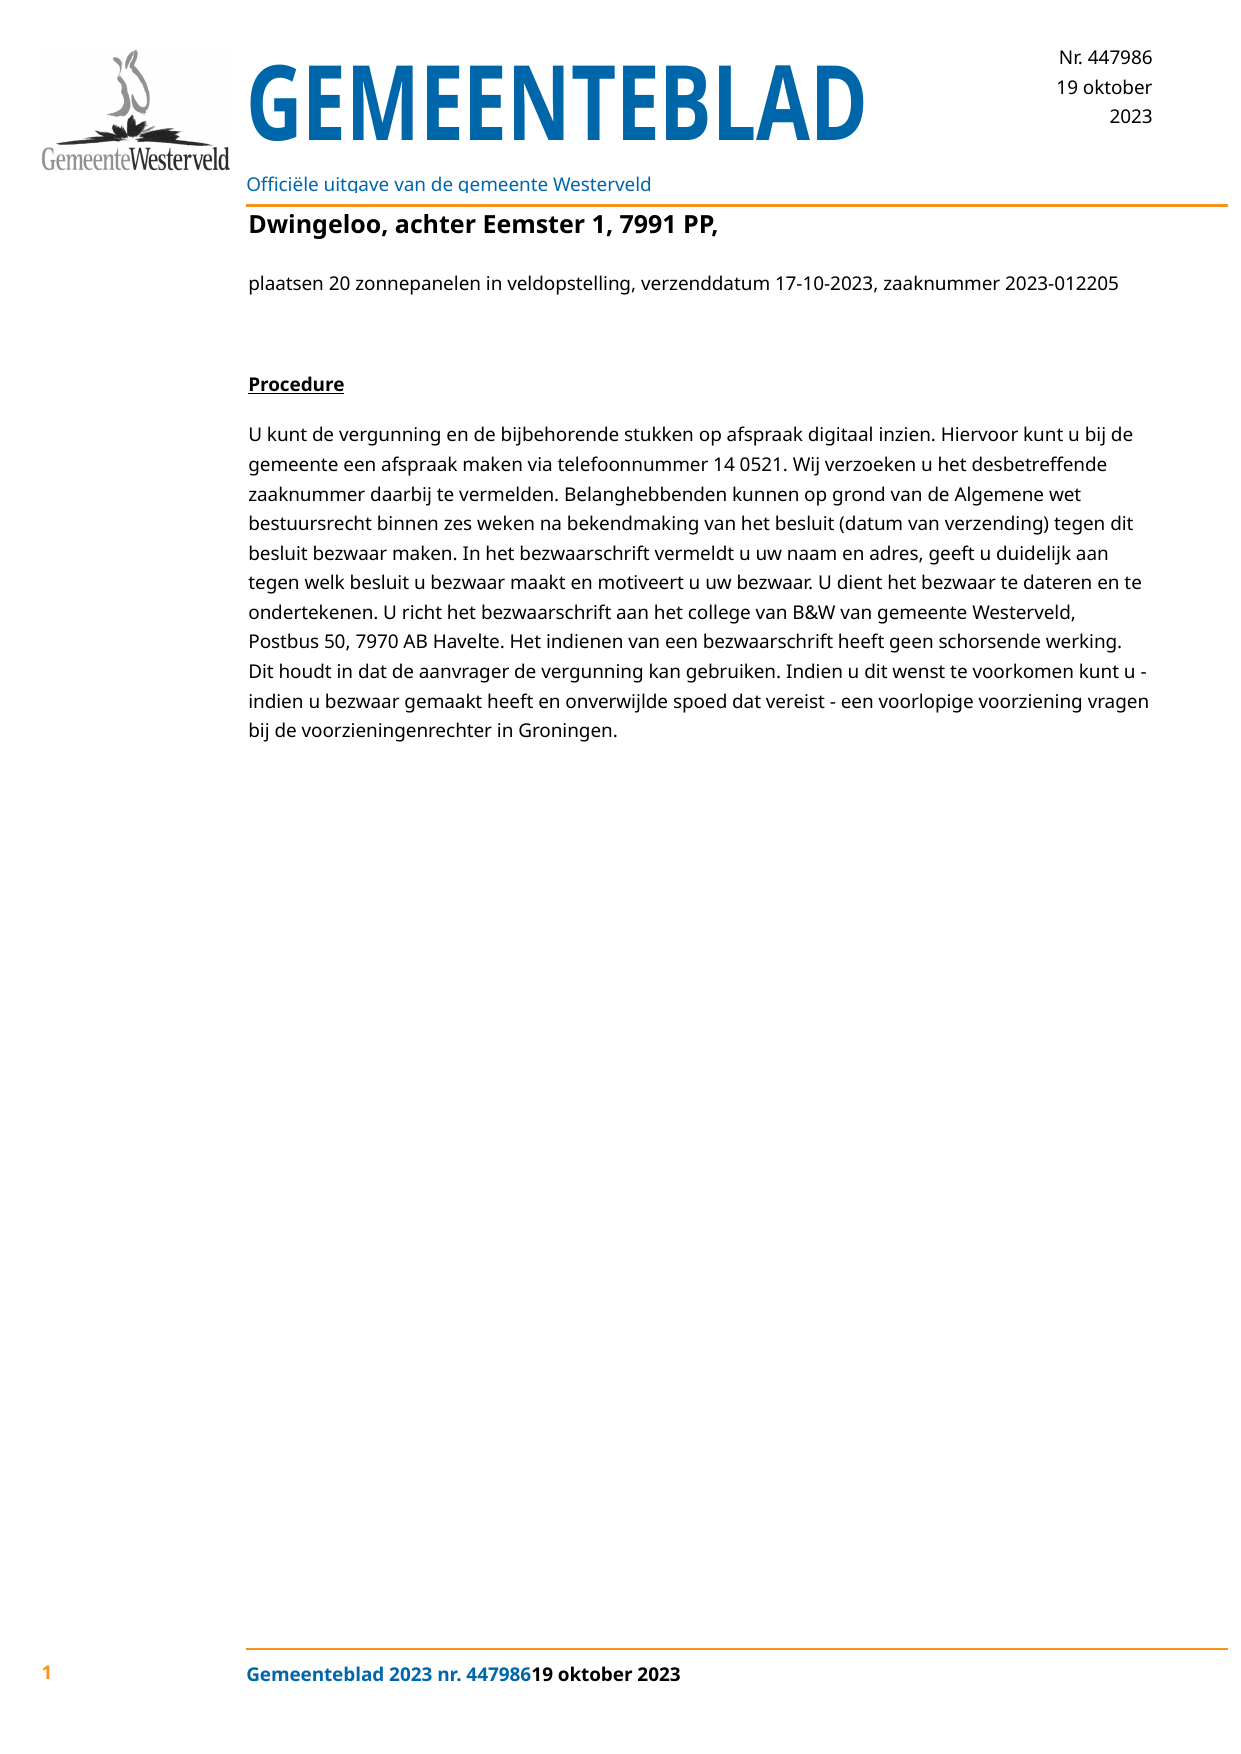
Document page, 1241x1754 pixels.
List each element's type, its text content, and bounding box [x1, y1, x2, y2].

text plaatsen 20 zonnepanelen in veldopstelling, verzenddatum 17-10-2023, zaaknummer 2023-012205 [248, 270, 1152, 296]
text Dwingeloo, achter Eemster 1, 7991 PP, [248, 207, 1152, 241]
text Procedure [248, 371, 1152, 397]
picture [41, 47, 231, 172]
text U kunt de vergunning en de bijbehorende stukken op afspraak digitaal inzien. Hiervoor kunt u bij de gemeente een afspraak maken via telefoonnummer 14 0521. Wij verzoeken u het desbetreffende zaaknummer daarbij te vermelden. Belanghebbenden kunnen op grond van de Algemene wet bestuursrecht binnen zes weken na bekendmaking van het besluit (datum van verzending) tegen dit besluit bezwaar maken. In het bezwaarschrift vermeldt u uw naam en adres, geeft u duidelijk aan tegen welk besluit u bezwaar maakt en motiveert u uw bezwaar. U dient het bezwaar te dateren en te ondertekenen. U richt het bezwaarschrift aan het college van B&W van gemeente Westerveld, Postbus 50, 7970 AB Havelte. Het indienen van een bezwaarschrift heeft geen schorsende werking. Dit houdt in dat de aanvrager de vergunning kan gebruiken. Indien u dit wenst te voorkomen kunt u - indien u bezwaar gemaakt heeft en onverwijlde spoed dat vereist - een voorlopige voorziening vragen bij de voorzieningenrechter in Groningen. [248, 422, 1152, 743]
